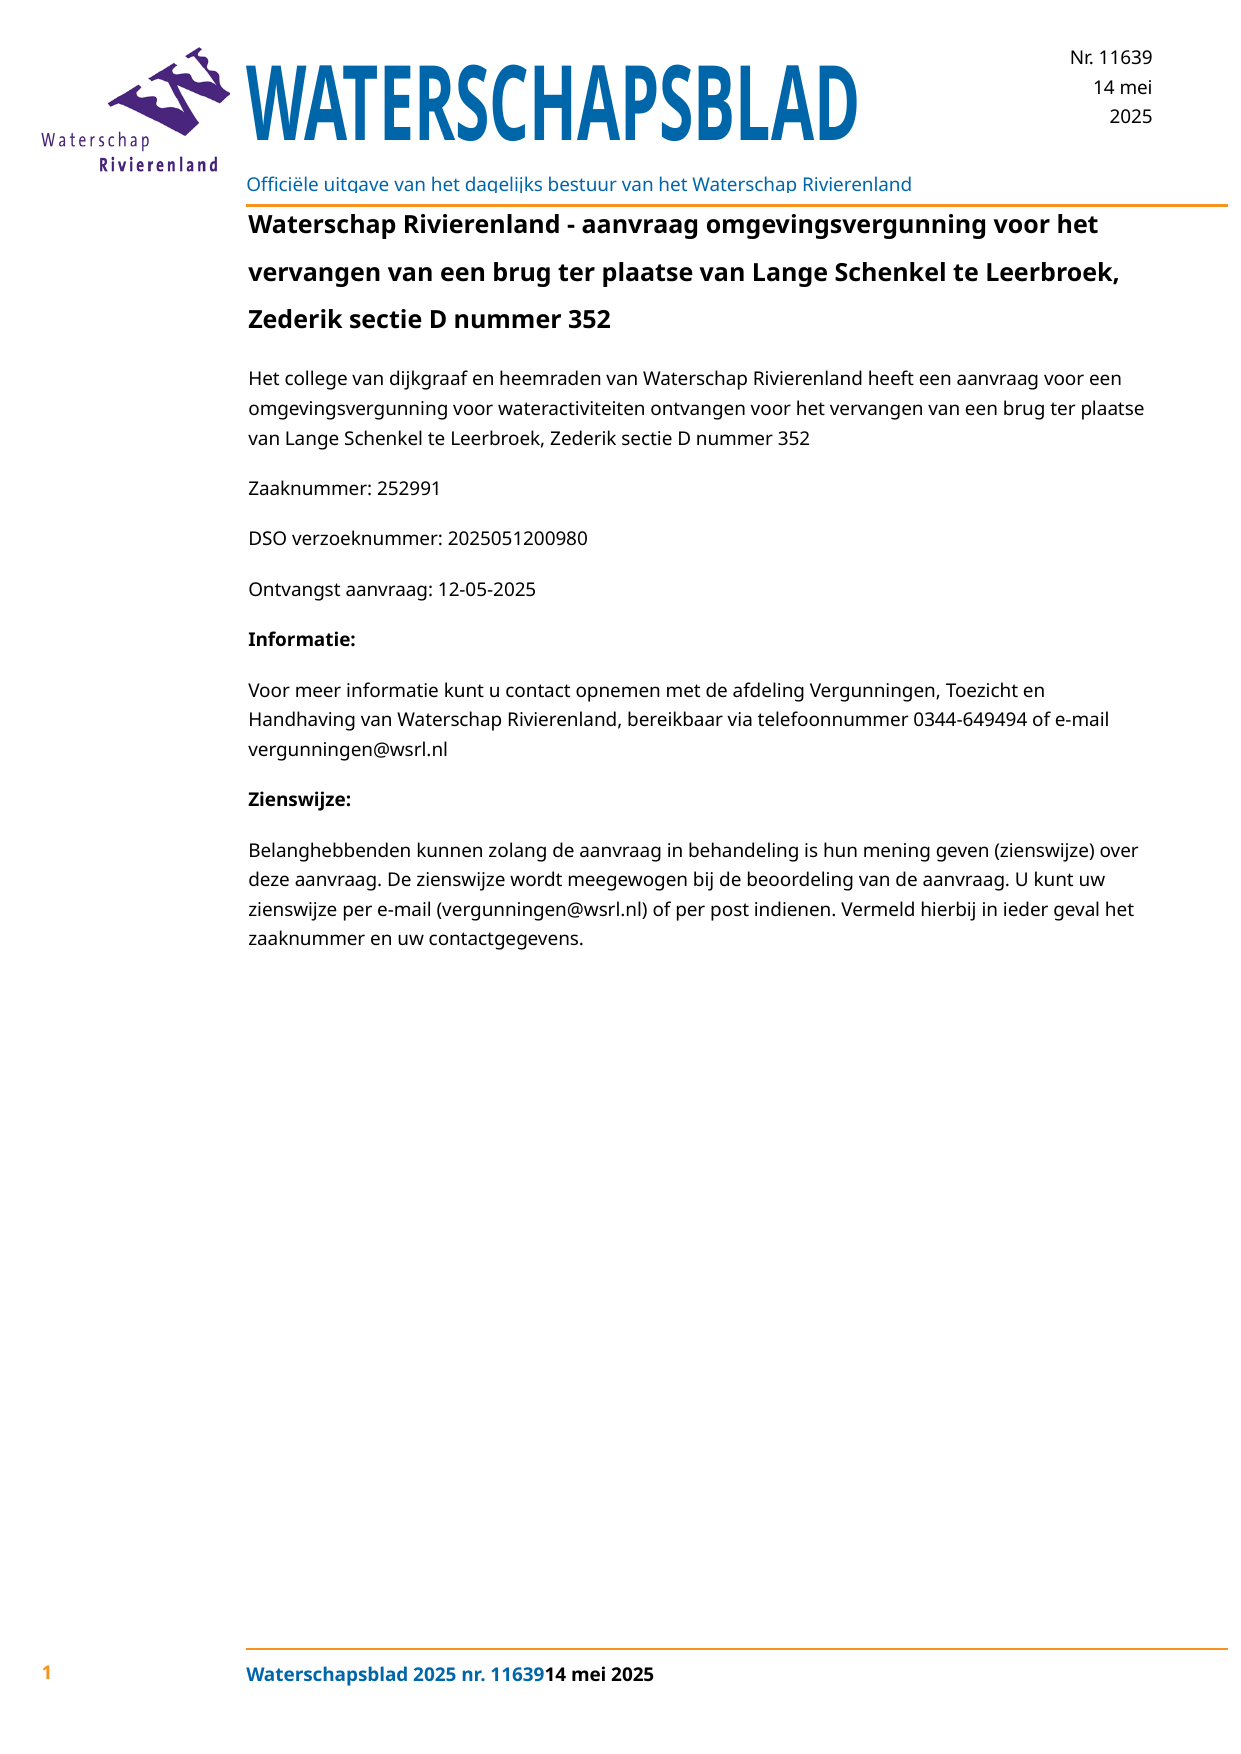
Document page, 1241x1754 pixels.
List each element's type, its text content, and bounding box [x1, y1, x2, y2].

picture [41, 47, 231, 172]
text Zienswijze: [248, 786, 1152, 812]
text Voor meer informatie kunt u contact opnemen met de afdeling Vergunningen, Toezicht en Handhaving van Waterschap Rivierenland, bereikbaar via telefoonnummer 0344-649494 of e-mail vergunningen@wsrl.nl [248, 677, 1152, 762]
text Ontvangst aanvraag: 12-05-2025 [248, 576, 1152, 602]
text Waterschap Rivierenland - aanvraag omgevingsvergunning voor het vervangen van een brug ter plaatse van Lange Schenkel te Leerbroek, Zederik sectie D nummer 352 [248, 207, 1152, 336]
text Belanghebbenden kunnen zolang de aanvraag in behandeling is hun mening geven (zienswijze) over deze aanvraag. De zienswijze wordt meegewogen bij de beoordeling van de aanvraag. U kunt uw zienswijze per e-mail (vergunningen@wsrl.nl) of per post indienen. Vermeld hierbij in ieder geval het zaaknummer en uw contactgegevens. [248, 837, 1152, 951]
text Informatie: [248, 626, 1152, 652]
text Zaaknummer: 252991 [248, 475, 1152, 501]
text DSO verzoeknummer: 2025051200980 [248, 526, 1152, 551]
text Het college van dijkgraaf en heemraden van Waterschap Rivierenland heeft een aanvraag voor een omgevingsvergunning voor wateractiviteiten ontvangen voor het vervangen van een brug ter plaatse van Lange Schenkel te Leerbroek, Zederik sectie D nummer 352 [248, 366, 1152, 450]
